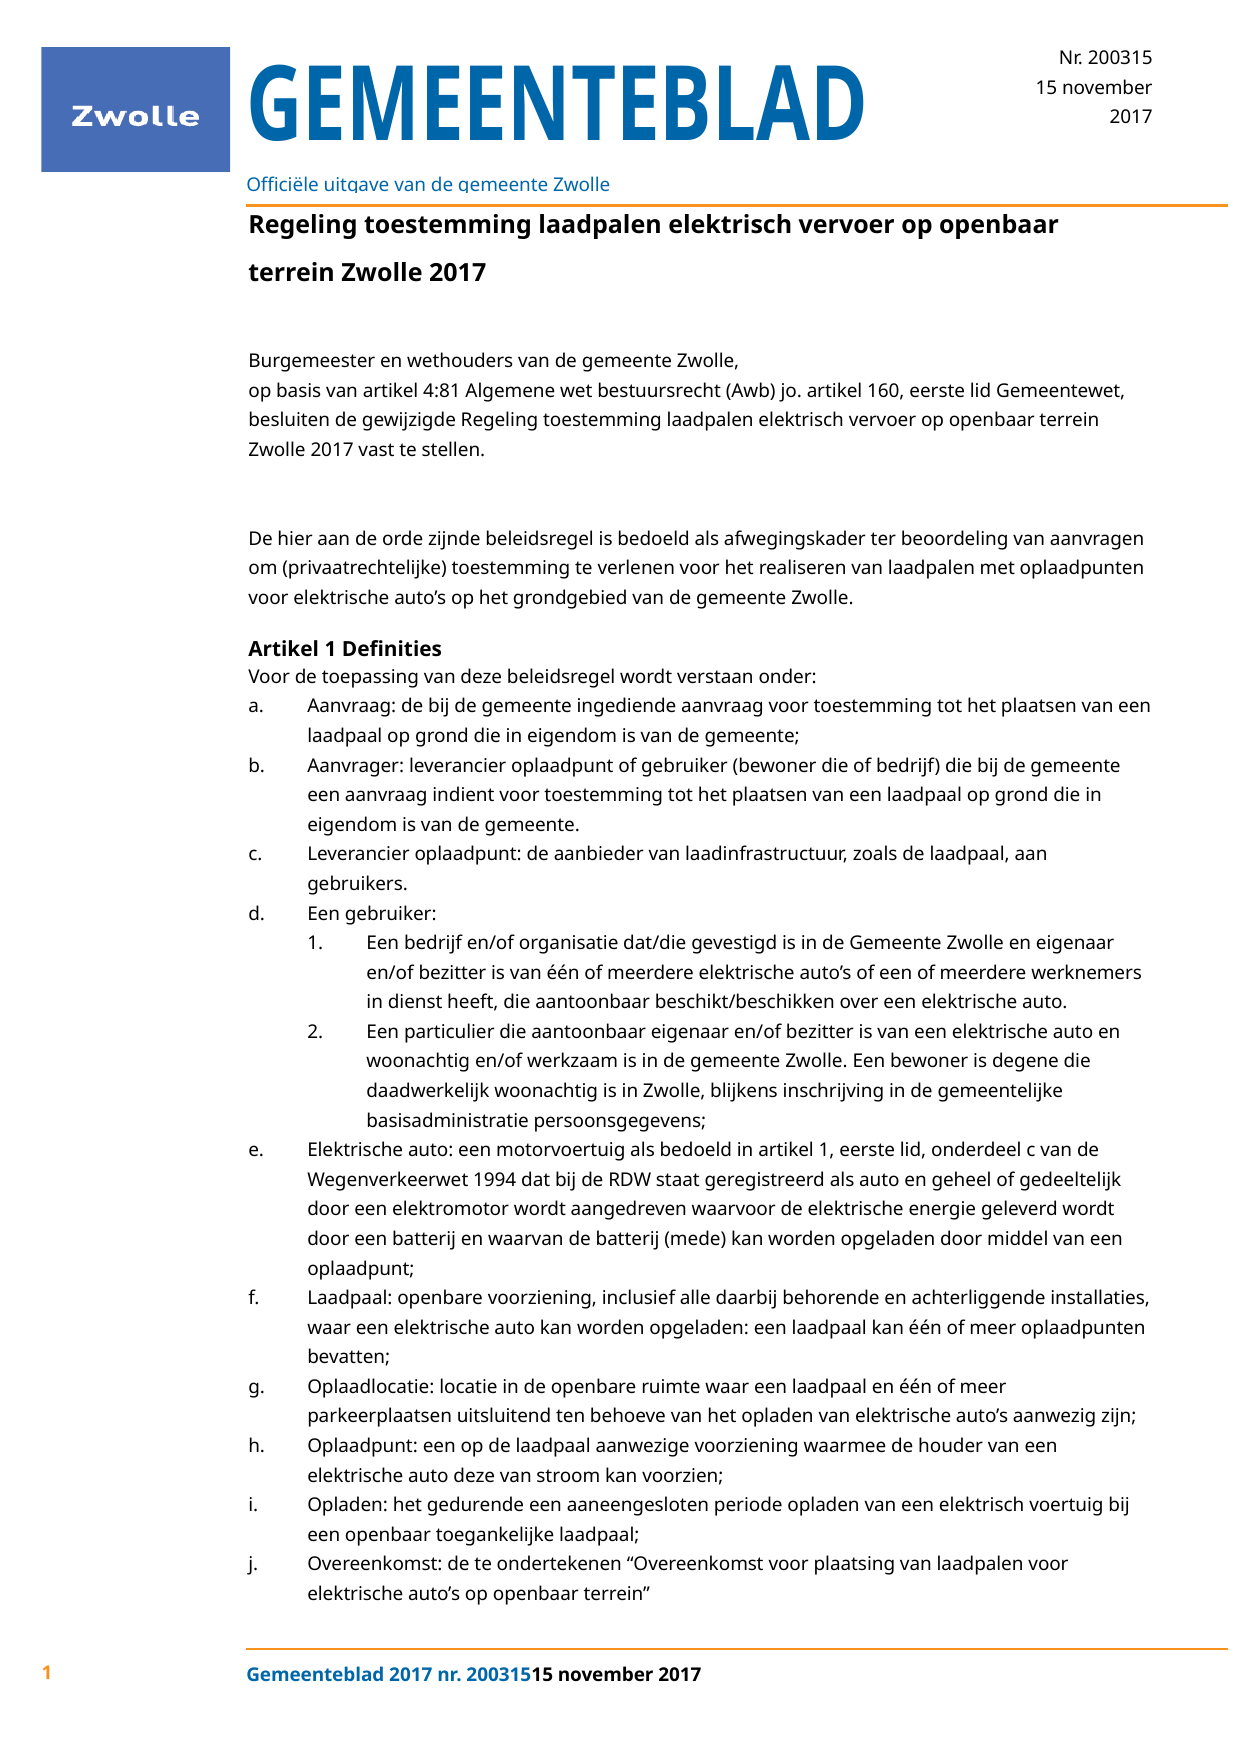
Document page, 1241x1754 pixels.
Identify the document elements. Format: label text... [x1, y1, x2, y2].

list Een gebruiker: [248, 900, 1152, 925]
list Oplaadlocatie: locatie in de openbare ruimte waar een laadpaal en één of meer parkeerplaatsen uitsluitend ten behoeve van het opladen van elektrische auto’s aanwezig zijn; [248, 1373, 1152, 1428]
text De hier aan de orde zijnde beleidsregel is bedoeld als afwegingskader ter beoordeling van aanvragen om (privaatrechtelijke) toestemming te verlenen voor het realiseren van laadpalen met oplaadpunten voor elektrische auto’s op het grondgebied van de gemeente Zwolle. [248, 525, 1152, 610]
text besluiten de gewijzigde Regeling toestemming laadpalen elektrisch vervoer op openbaar terrein Zwolle 2017 vast te stellen. [248, 407, 1152, 462]
list Leverancier oplaadpunt: de aanbieder van laadinfrastructuur, zoals de laadpaal, aan gebruikers. [248, 841, 1152, 896]
text Regeling toestemming laadpalen elektrisch vervoer op openbaar terrein Zwolle 2017 [248, 207, 1152, 288]
list Elektrische auto: een motorvoertuig als bedoeld in artikel 1, eerste lid, onderdeel c van de Wegenverkeerwet 1994 dat bij de RDW staat geregistreerd als auto en geheel of gedeeltelijk door een elektromotor wordt aangedreven waarvoor de elektrische energie geleverd wordt door een batterij en waarvan de batterij (mede) kan worden opgeladen door middel van een oplaadpunt; [248, 1136, 1152, 1280]
list Oplaadpunt: een op de laadpaal aanwezige voorziening waarmee de houder van een elektrische auto deze van stroom kan voorzien; [248, 1432, 1152, 1487]
text Voor de toepassing van deze beleidsregel wordt verstaan onder: [248, 663, 1152, 689]
text op basis van artikel 4:81 Algemene wet bestuursrecht (Awb) jo. artikel 160, eerste lid Gemeentewet, [248, 377, 1152, 403]
text Burgemeester en wethouders van de gemeente Zwolle, [248, 347, 1152, 373]
text Artikel 1 Definities [248, 634, 1152, 663]
list Aanvraag: de bij de gemeente ingediende aanvraag voor toestemming tot het plaatsen van een laadpaal op grond die in eigendom is van de gemeente; [248, 693, 1152, 748]
picture [41, 47, 231, 172]
list Opladen: het gedurende een aaneengesloten periode opladen van een elektrisch voertuig bij een openbaar toegankelijke laadpaal; [248, 1491, 1152, 1547]
list Laadpaal: openbare voorziening, inclusief alle daarbij behorende en achterliggende installaties, waar een elektrische auto kan worden opgeladen: een laadpaal kan één of meer oplaadpunten bevatten; [248, 1284, 1152, 1369]
list Overeenkomst: de te ondertekenen “Overeenkomst voor plaatsing van laadpalen voor elektrische auto’s op openbaar terrein” [248, 1551, 1152, 1606]
list Een particulier die aantoonbaar eigenaar en/of bezitter is van een elektrische auto en woonachtig en/of werkzaam is in de gemeente Zwolle. Een bewoner is degene die daadwerkelijk woonachtig is in Zwolle, blijkens inschrijving in de gemeentelijke basisadministratie persoonsgegevens; [307, 1018, 1152, 1132]
list Aanvrager: leverancier oplaadpunt of gebruiker (bewoner die of bedrijf) die bij de gemeente een aanvraag indient voor toestemming tot het plaatsen van een laadpaal op grond die in eigendom is van de gemeente. [248, 752, 1152, 837]
list Een bedrijf en/of organisatie dat/die gevestigd is in de Gemeente Zwolle en eigenaar en/of bezitter is van één of meerdere elektrische auto’s of een of meerdere werknemers in dienst heeft, die aantoonbaar beschikt/beschikken over een elektrische auto. [307, 929, 1152, 1014]
